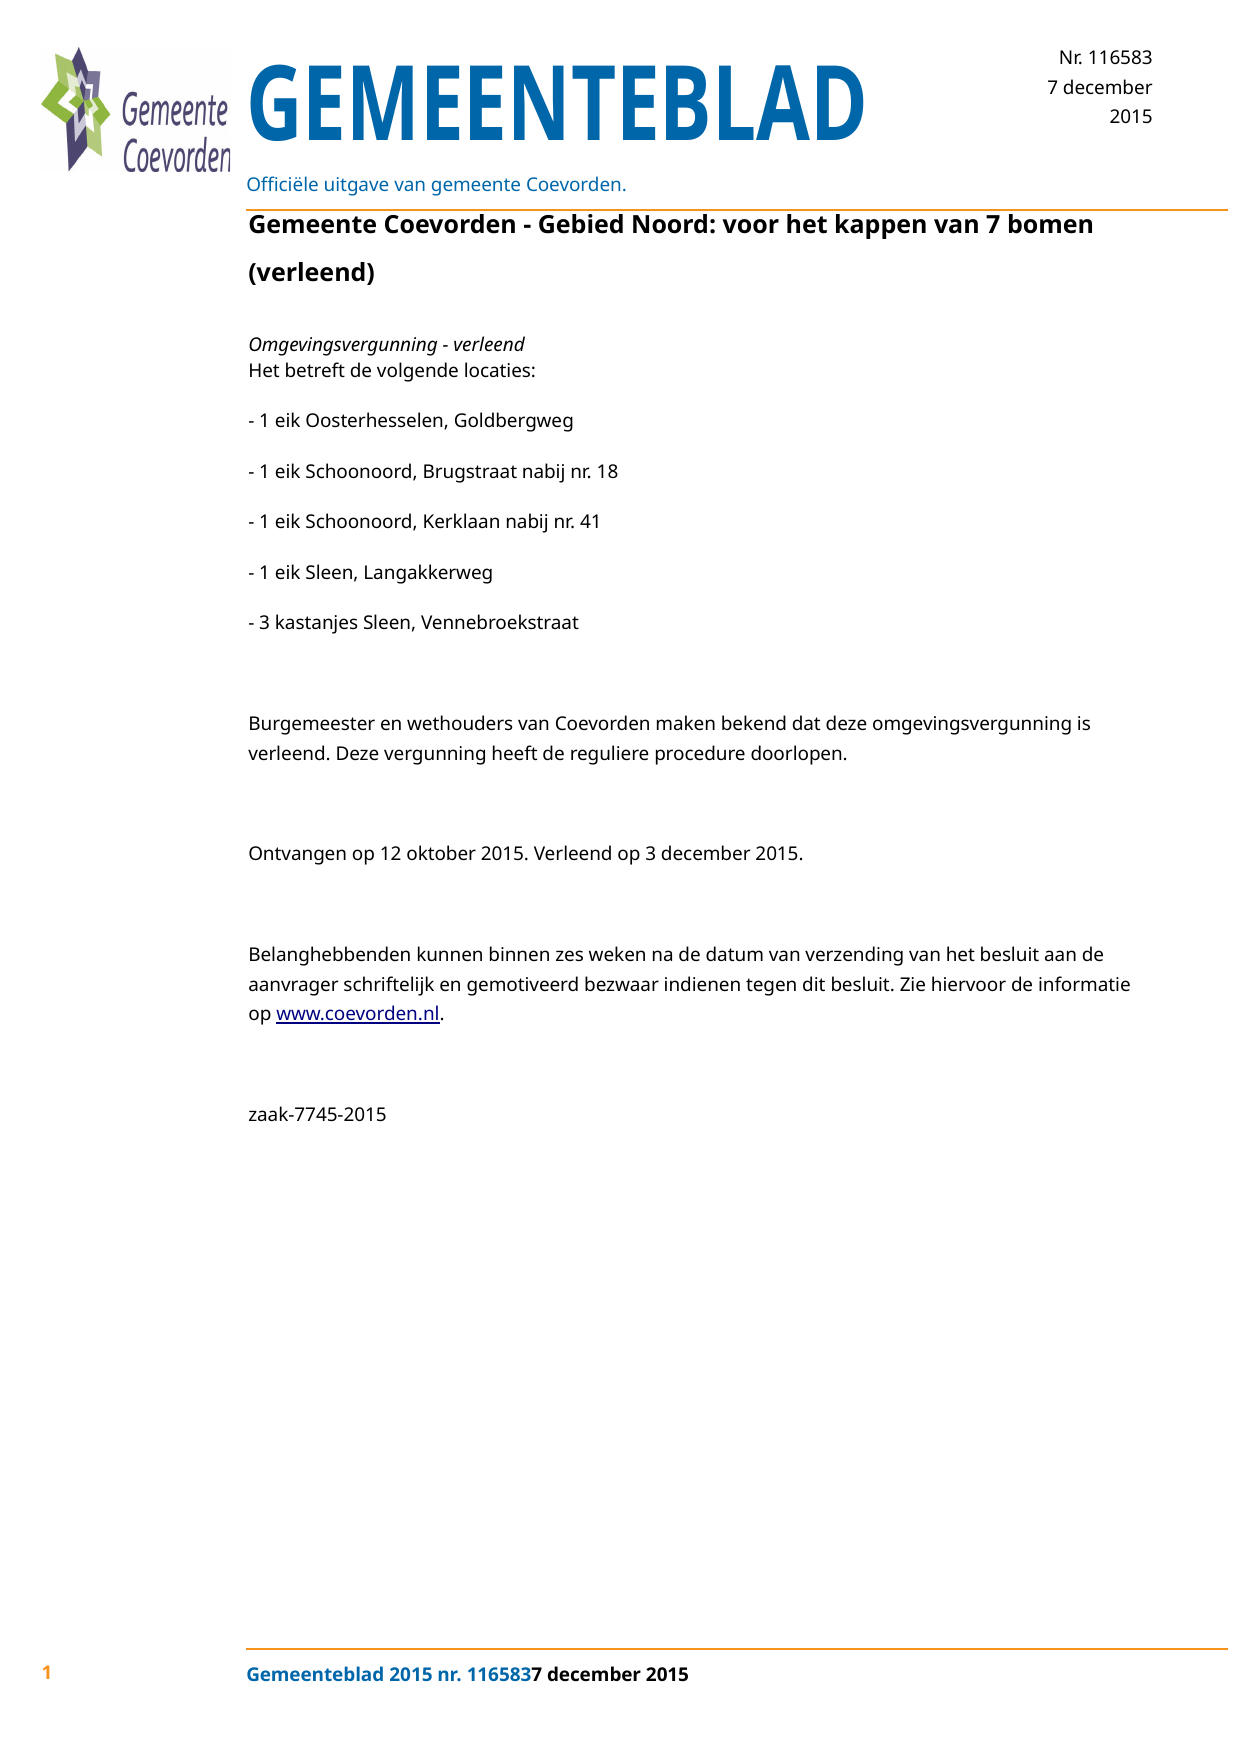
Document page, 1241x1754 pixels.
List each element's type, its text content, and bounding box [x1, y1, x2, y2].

text Burgemeester en wethouders van Coevorden maken bekend dat deze omgevingsvergunning is verleend. Deze vergunning heeft de reguliere procedure doorlopen. [248, 710, 1152, 765]
text - 1 eik Oosterhesselen, Goldbergweg [248, 408, 1152, 433]
text - 1 eik Schoonoord, Brugstraat nabij nr. 18 [248, 458, 1152, 484]
picture [41, 47, 231, 172]
text zaak-7745-2015 [248, 1101, 1152, 1127]
text - 1 eik Sleen, Langakkerweg [248, 559, 1152, 584]
text - 3 kastanjes Sleen, Vennebroekstraat [248, 609, 1152, 635]
text Omgevingsvergunning - verleend [248, 331, 1152, 357]
text Gemeente Coevorden - Gebied Noord: voor het kappen van 7 bomen (verleend) [248, 211, 1152, 288]
text Belanghebbenden kunnen binnen zes weken na de datum van verzending van het besluit aan de aanvrager schriftelijk en gemotiveerd bezwaar indienen tegen dit besluit. Zie hiervoor de informatie op www.coevorden.nl. [248, 941, 1152, 1026]
text Ontvangen op 12 oktober 2015. Verleend op 3 december 2015. [248, 841, 1152, 866]
text Het betreft de volgende locaties: [248, 357, 1152, 383]
text - 1 eik Schoonoord, Kerklaan nabij nr. 41 [248, 508, 1152, 534]
